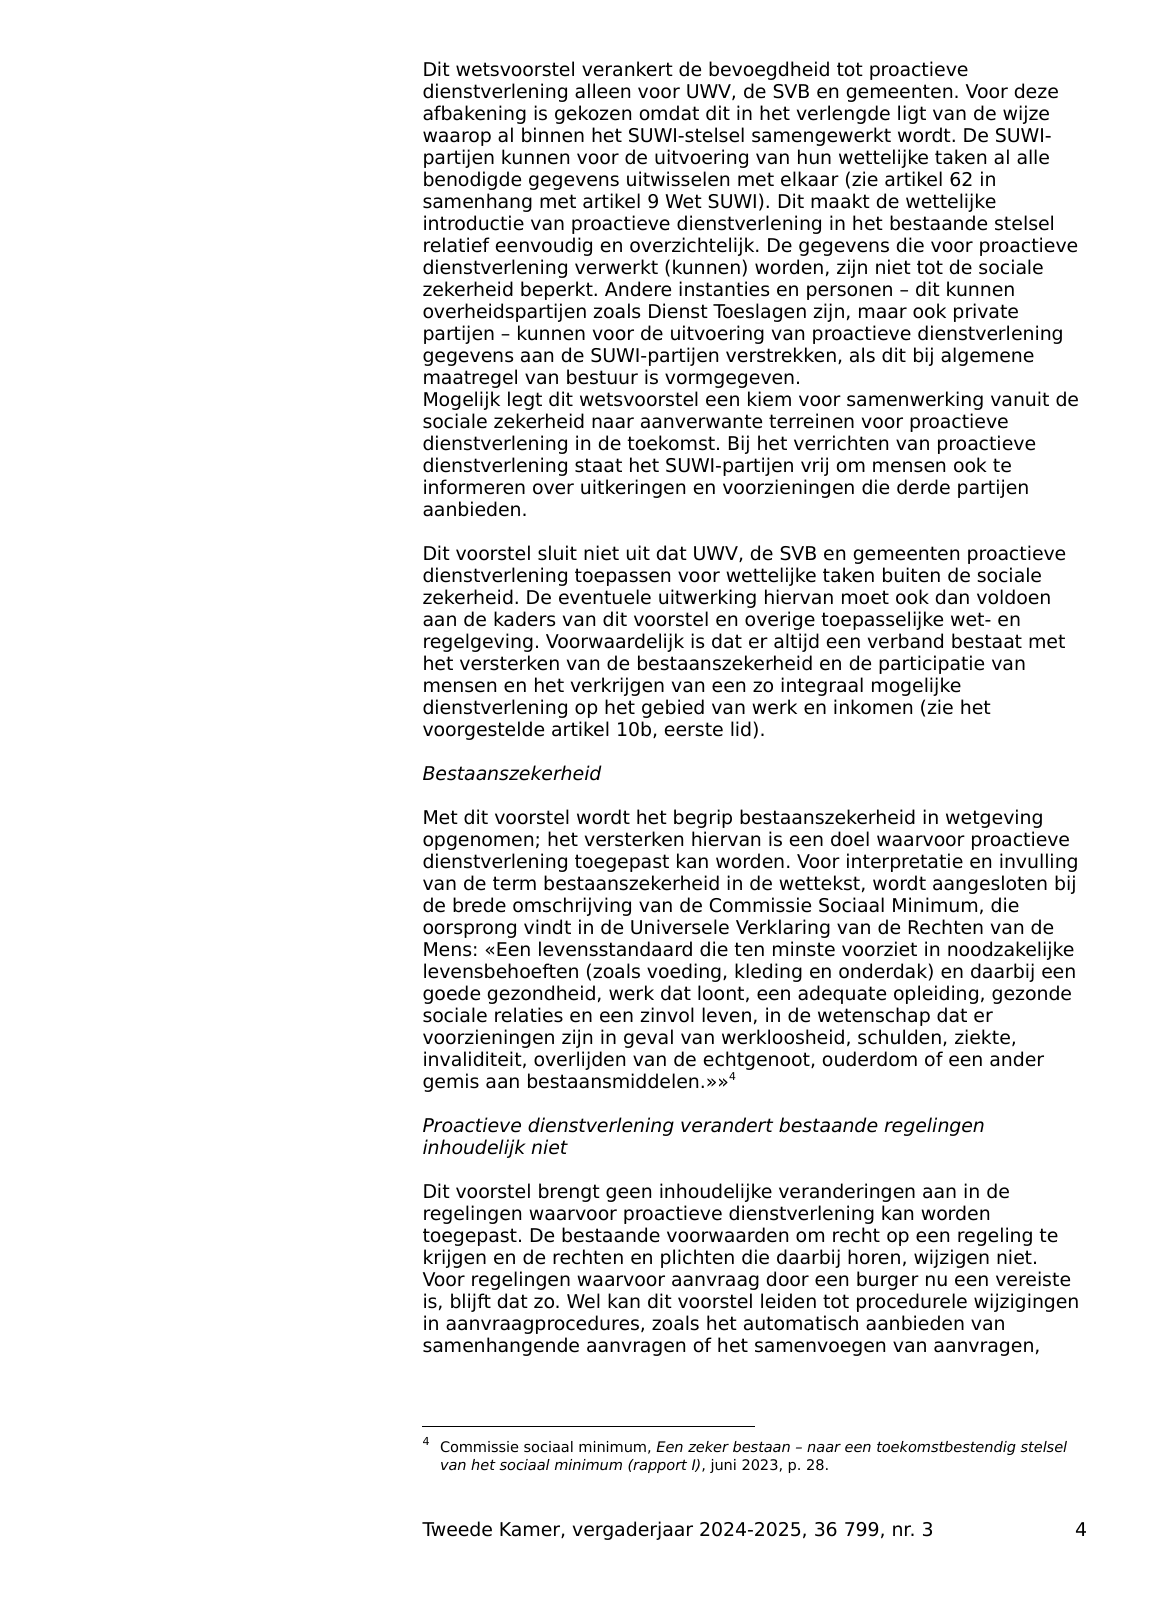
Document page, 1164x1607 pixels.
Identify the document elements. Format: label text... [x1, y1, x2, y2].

text Met dit voorstel wordt het begrip bestaanszekerheid in wetgeving opgenomen; het versterken hiervan is een doel waarvoor proactieve dienstverlening toegepast kan worden. Voor interpretatie en invulling van de term bestaanszekerheid in de wettekst, wordt aangesloten bij de brede omschrijving van de Commissie Sociaal Minimum, die oorsprong vindt in de Universele Verklaring van de Rechten van de Mens: «Een levensstandaard die ten minste voorziet in noodzakelijke levensbehoeften (zoals voeding, kleding en onderdak) en daarbij een goede gezondheid, werk dat loont, een adequate opleiding, gezonde sociale relaties en een zinvol leven, in de wetenschap dat er voorzieningen zijn in geval van werkloosheid, schulden, ziekte, invaliditeit, overlijden van de echtgenoot, ouderdom of een ander gemis aan bestaansmiddelen.»» [422, 807, 1087, 1093]
text Dit voorstel brengt geen inhoudelijke veranderingen aan in de regelingen waarvoor proactieve dienstverlening kan worden toegepast. De bestaande voorwaarden om recht op een regeling te krijgen en de rechten en plichten die daarbij horen, wijzigen niet. Voor regelingen waarvoor aanvraag door een burger nu een vereiste is, blijft dat zo. Wel kan dit voorstel leiden tot procedurele wijzigingen in aanvraagprocedures, zoals het automatisch aanbieden van samenhangende aanvragen of het samenvoegen van aanvragen, [422, 1181, 1087, 1357]
text Dit wetsvoorstel verankert de bevoegdheid tot proactieve dienstverlening alleen voor UWV, de SVB en gemeenten. Voor deze afbakening is gekozen omdat dit in het verlengde ligt van de wijze waarop al binnen het SUWI-stelsel samengewerkt wordt. De SUWI-partijen kunnen voor de uitvoering van hun wettelijke taken al alle benodigde gegevens uitwisselen met elkaar (zie artikel 62 in samenhang met artikel 9 Wet SUWI). Dit maakt de wettelijke introductie van proactieve dienstverlening in het bestaande stelsel relatief eenvoudig en overzichtelijk. De gegevens die voor proactieve dienstverlening verwerkt (kunnen) worden, zijn niet tot de sociale zekerheid beperkt. Andere instanties en personen – dit kunnen overheidspartijen zoals Dienst Toeslagen zijn, maar ook private partijen – kunnen voor de uitvoering van proactieve dienstverlening gegevens aan de SUWI-partijen verstrekken, als dit bij algemene maatregel van bestuur is vormgegeven. [422, 59, 1087, 389]
subtitle Bestaanszekerheid [422, 763, 1087, 785]
text Commissie sociaal minimum, Een zeker bestaan – naar een toekomstbestendig stelsel van het sociaal minimum (rapport I), juni 2023, p. 28. [422, 1435, 1087, 1474]
text Mogelijk legt dit wetsvoorstel een kiem voor samenwerking vanuit de sociale zekerheid naar aanverwante terreinen voor proactieve dienstverlening in de toekomst. Bij het verrichten van proactieve dienstverlening staat het SUWI-partijen vrij om mensen ook te informeren over uitkeringen en voorzieningen die derde partijen aanbieden. [422, 389, 1087, 521]
subtitle Proactieve dienstverlening verandert bestaande regelingen inhoudelijk niet [422, 1115, 1087, 1159]
text Dit voorstel sluit niet uit dat UWV, de SVB en gemeenten proactieve dienstverlening toepassen voor wettelijke taken buiten de sociale zekerheid. De eventuele uitwerking hiervan moet ook dan voldoen aan de kaders van dit voorstel en overige toepasselijke wet- en regelgeving. Voorwaardelijk is dat er altijd een verband bestaat met het versterken van de bestaanszekerheid en de participatie van mensen en het verkrijgen van een zo integraal mogelijke dienstverlening op het gebied van werk en inkomen (zie het voorgestelde artikel 10b, eerste lid). [422, 543, 1087, 741]
